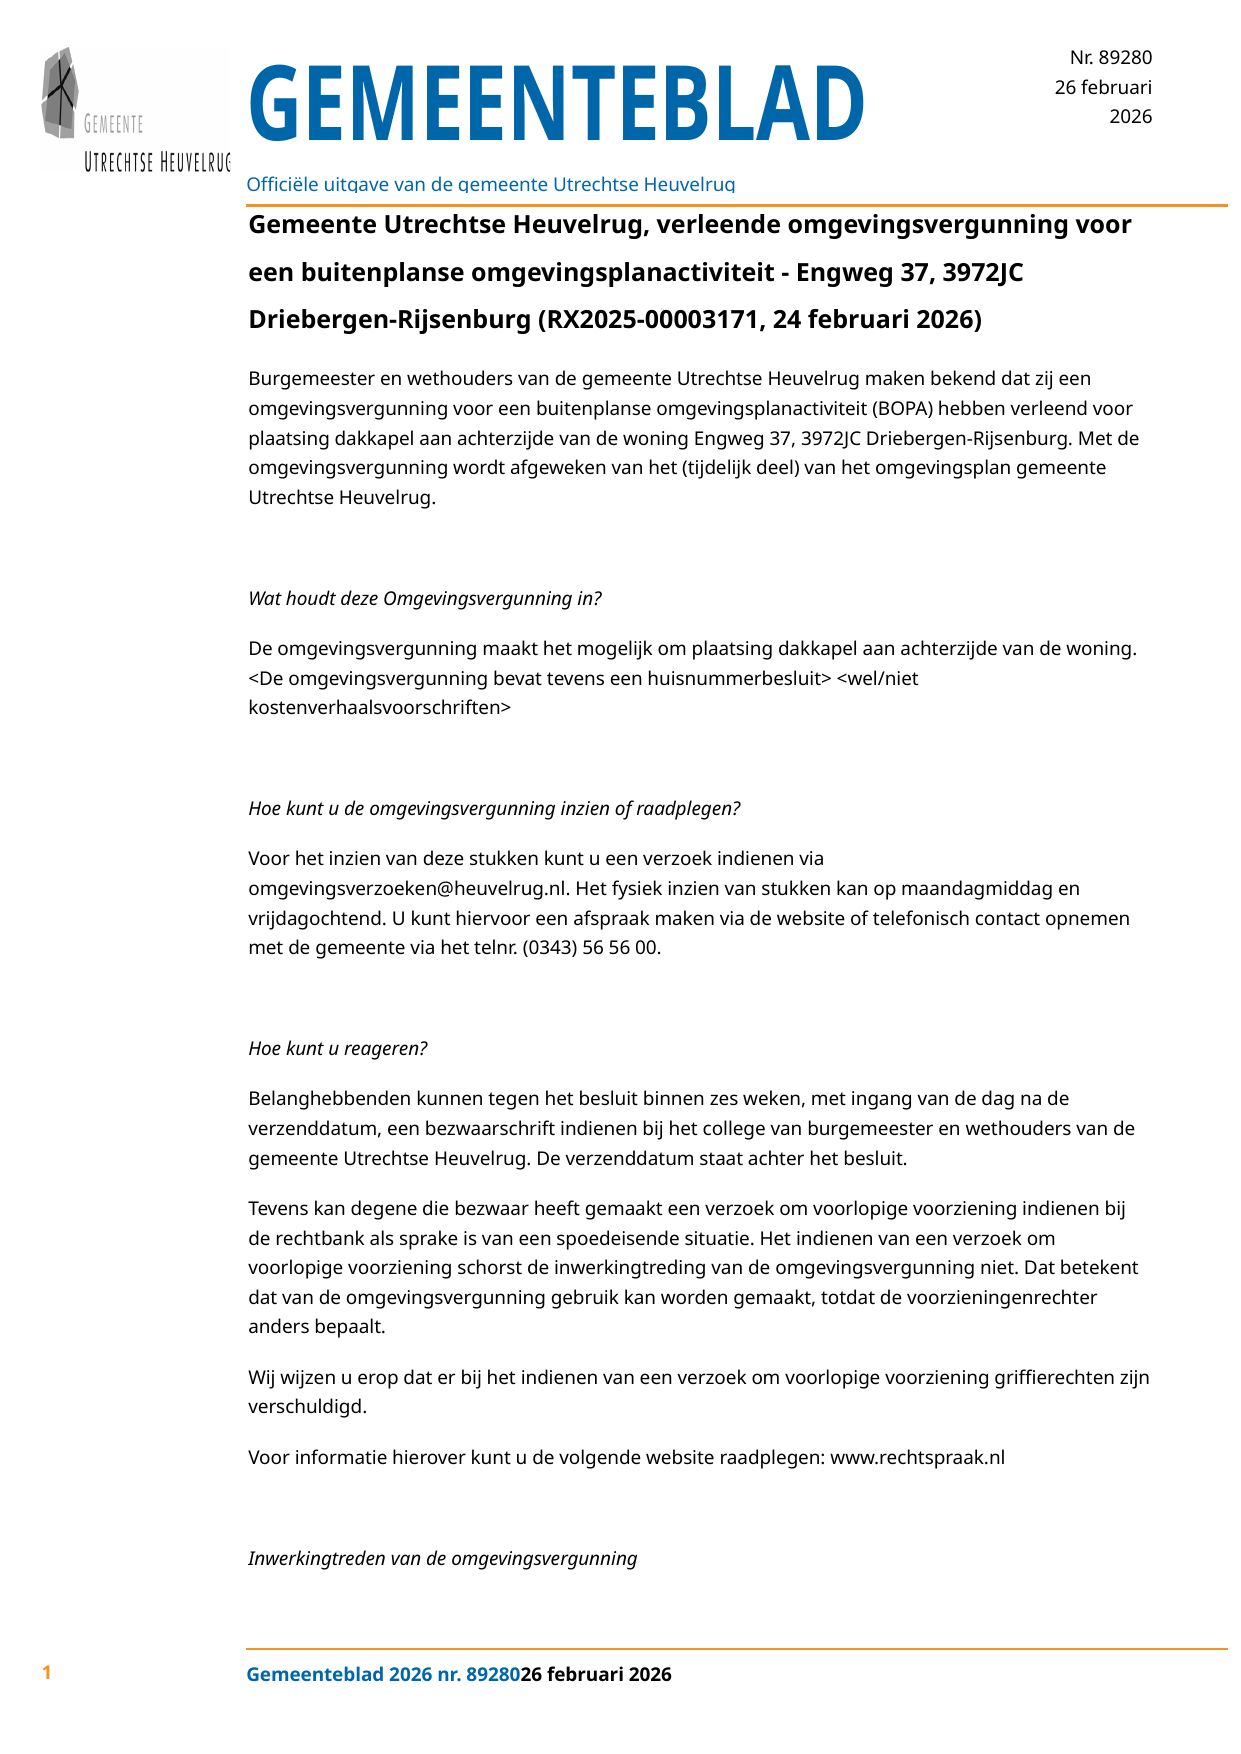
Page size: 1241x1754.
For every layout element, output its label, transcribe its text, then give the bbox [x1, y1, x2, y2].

text Wat houdt deze Omgevingsvergunning in? [248, 585, 1152, 610]
text Burgemeester en wethouders van de gemeente Utrechtse Heuvelrug maken bekend dat zij een omgevingsvergunning voor een buitenplanse omgevingsplanactiviteit (BOPA) hebben verleend voor plaatsing dakkapel aan achterzijde van de woning Engweg 37, 3972JC Driebergen-Rijsenburg. Met de omgevingsvergunning wordt afgeweken van het (tijdelijk deel) van het omgevingsplan gemeente Utrechtse Heuvelrug. [248, 366, 1152, 509]
text Gemeente Utrechtse Heuvelrug, verleende omgevingsvergunning voor een buitenplanse omgevingsplanactiviteit - Engweg 37, 3972JC Driebergen-Rijsenburg (RX2025-00003171, 24 februari 2026) [248, 207, 1152, 336]
text Inwerkingtreden van de omgevingsvergunning [248, 1545, 1152, 1570]
text Hoe kunt u reageren? [248, 1035, 1152, 1061]
text De omgevingsvergunning maakt het mogelijk om plaatsing dakkapel aan achterzijde van de woning. <De omgevingsvergunning bevat tevens een huisnummerbesluit> <wel/niet kostenverhaalsvoorschriften> [248, 635, 1152, 720]
picture [41, 47, 231, 172]
text Voor het inzien van deze stukken kunt u een verzoek indienen via omgevingsverzoeken@heuvelrug.nl. Het fysiek inzien van stukken kan op maandagmiddag en vrijdagochtend. U kunt hiervoor een afspraak maken via de website of telefonisch contact opnemen met de gemeente via het telnr. (0343) 56 56 00. [248, 846, 1152, 960]
text Belanghebbenden kunnen tegen het besluit binnen zes weken, met ingang van de dag na de verzenddatum, een bezwaarschrift indienen bij het college van burgemeester en wethouders van de gemeente Utrechtse Heuvelrug. De verzenddatum staat achter het besluit. [248, 1086, 1152, 1170]
text Voor informatie hierover kunt u de volgende website raadplegen: www.rechtspraak.nl [248, 1444, 1152, 1469]
text Tevens kan degene die bezwaar heeft gemaakt een verzoek om voorlopige voorziening indienen bij de rechtbank als sprake is van een spoedeisende situatie. Het indienen van een verzoek om voorlopige voorziening schorst de inwerkingtreding van de omgevingsvergunning niet. Dat betekent dat van de omgevingsvergunning gebruik kan worden gemaakt, totdat de voorzieningenrechter anders bepaalt. [248, 1195, 1152, 1339]
text Wij wijzen u erop dat er bij het indienen van een verzoek om voorlopige voorziening griffierechten zijn verschuldigd. [248, 1364, 1152, 1419]
text Hoe kunt u de omgevingsvergunning inzien of raadplegen? [248, 795, 1152, 821]
